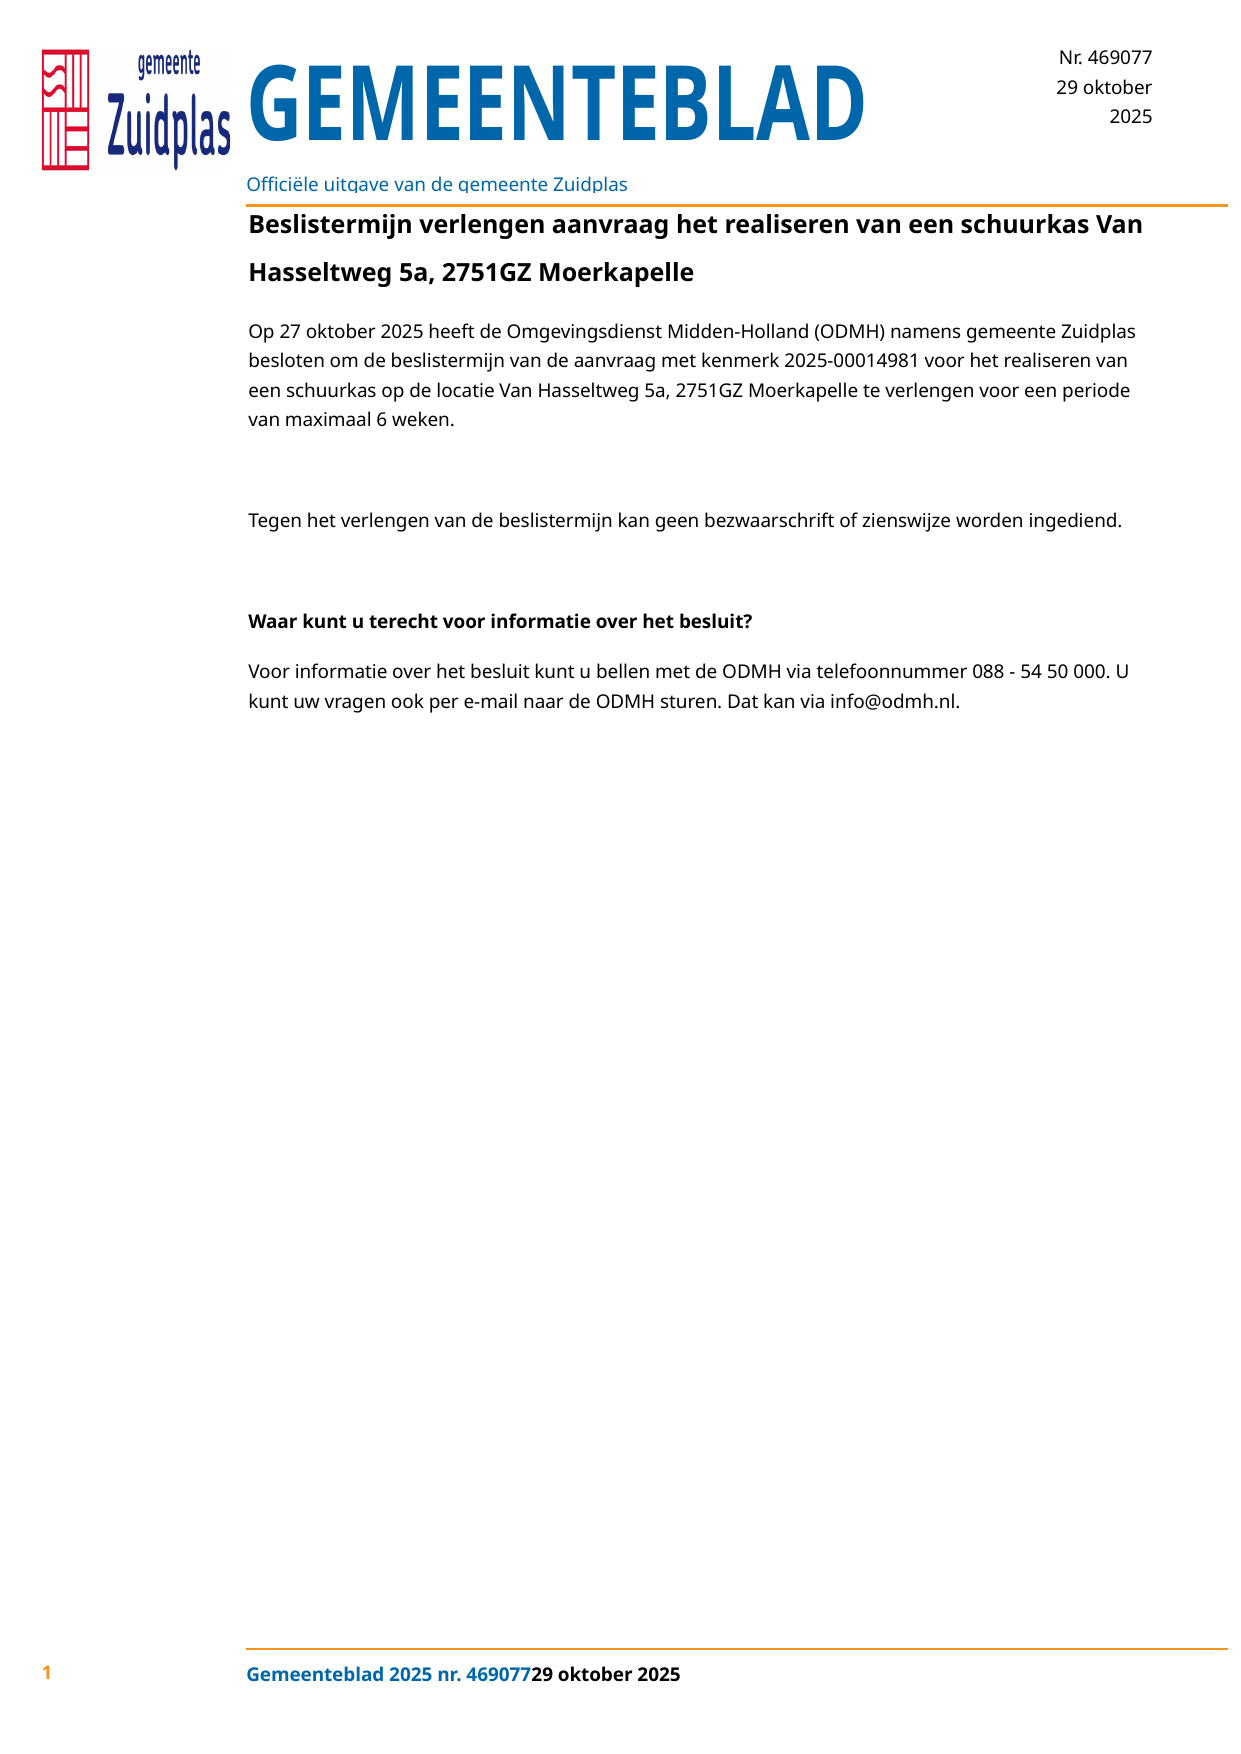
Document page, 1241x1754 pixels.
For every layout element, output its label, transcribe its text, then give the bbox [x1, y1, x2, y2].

text Tegen het verlengen van de beslistermijn kan geen bezwaarschrift of zienswijze worden ingediend. [248, 507, 1152, 533]
text Op 27 oktober 2025 heeft de Omgevingsdienst Midden-Holland (ODMH) namens gemeente Zuidplas besloten om de beslistermijn van de aanvraag met kenmerk 2025-00014981 voor het realiseren van een schuurkas op de locatie Van Hasseltweg 5a, 2751GZ Moerkapelle te verlengen voor een periode van maximaal 6 weken. [248, 318, 1152, 432]
text Waar kunt u terecht voor informatie over het besluit? [248, 608, 1152, 634]
text Voor informatie over het besluit kunt u bellen met de ODMH via telefoonnummer 088 - 54 50 000. U kunt uw vragen ook per e-mail naar de ODMH sturen. Dat kan via info@odmh.nl. [248, 659, 1152, 714]
text Beslistermijn verlengen aanvraag het realiseren van een schuurkas Van Hasseltweg 5a, 2751GZ Moerkapelle [248, 207, 1152, 288]
picture [41, 47, 231, 172]
